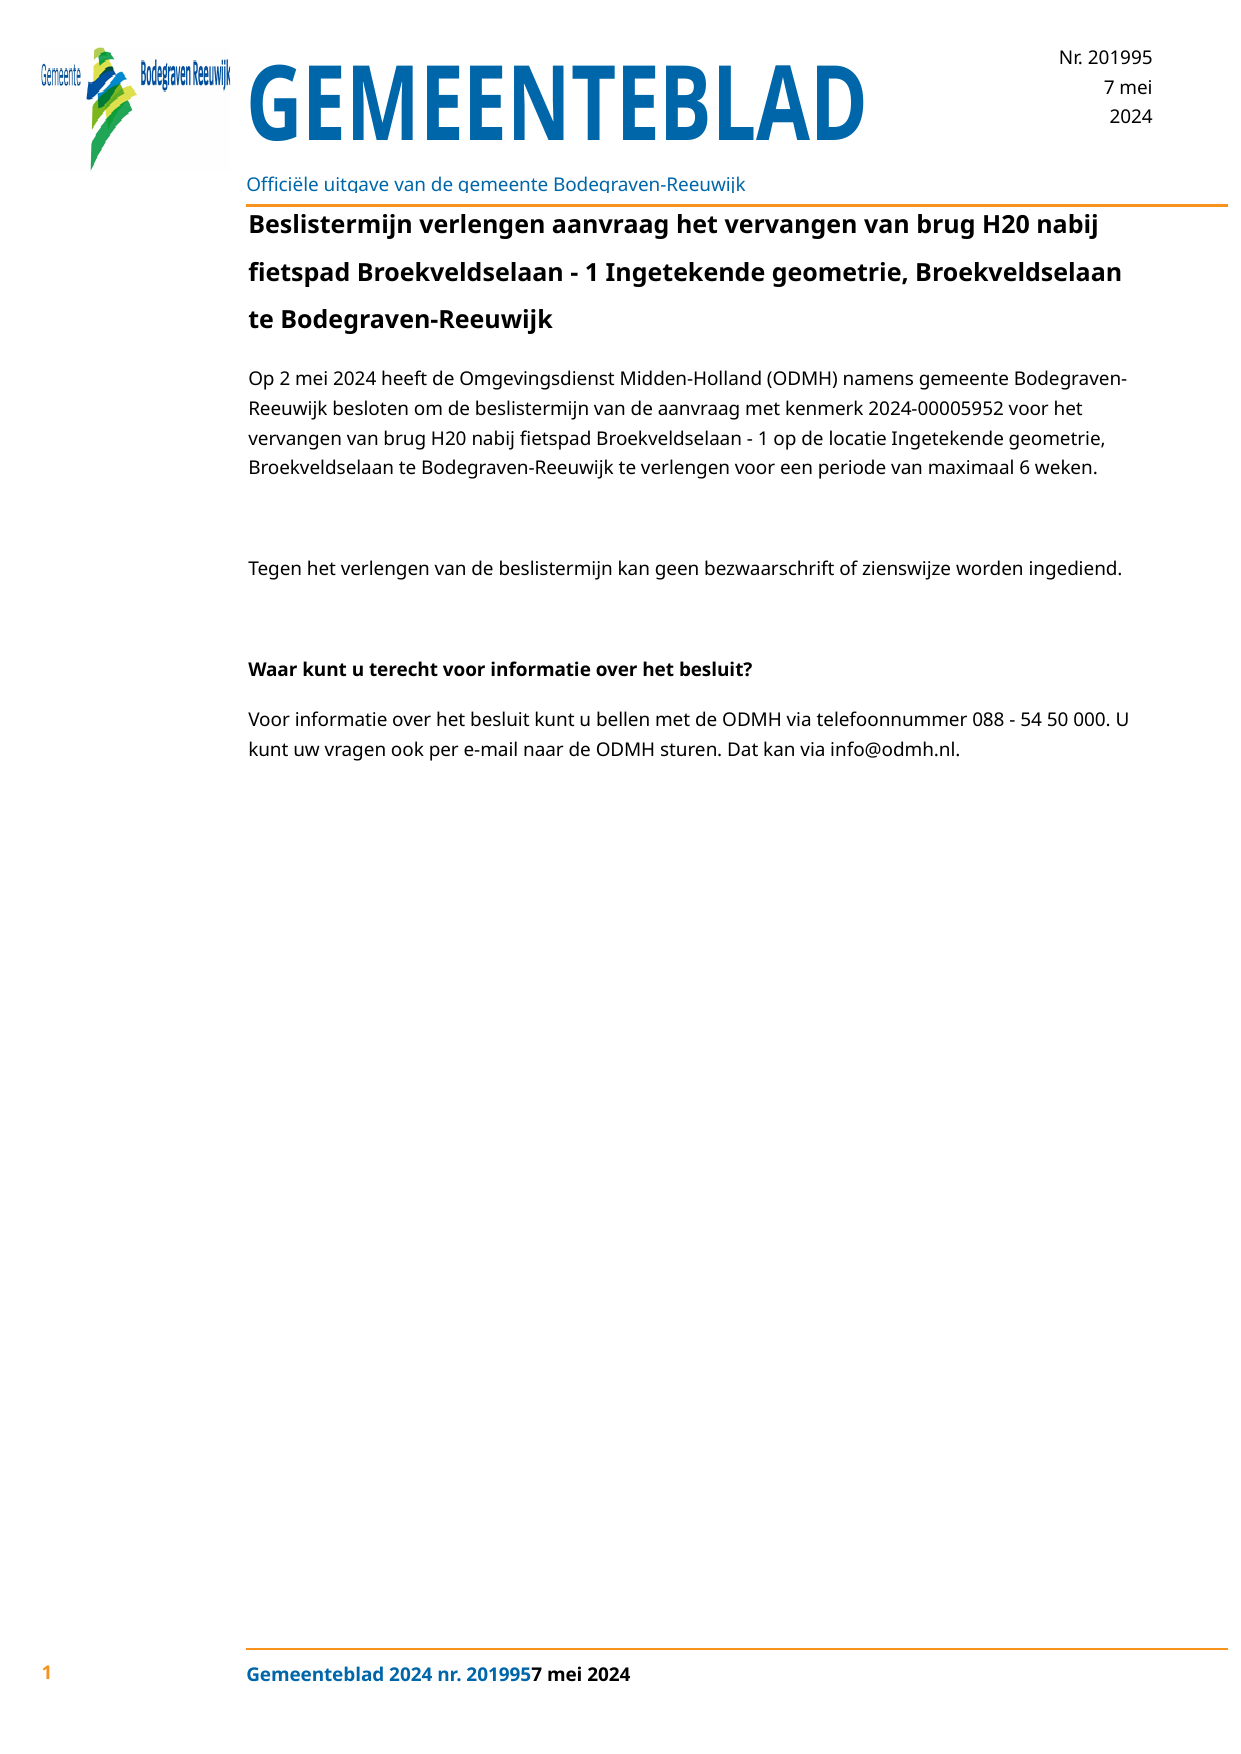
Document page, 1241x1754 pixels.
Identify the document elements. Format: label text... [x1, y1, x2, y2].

text Beslistermijn verlengen aanvraag het vervangen van brug H20 nabij fietspad Broekveldselaan - 1 Ingetekende geometrie, Broekveldselaan te Bodegraven-Reeuwijk [248, 207, 1152, 336]
text Waar kunt u terecht voor informatie over het besluit? [248, 656, 1152, 682]
text Tegen het verlengen van de beslistermijn kan geen bezwaarschrift of zienswijze worden ingediend. [248, 555, 1152, 581]
text Voor informatie over het besluit kunt u bellen met de ODMH via telefoonnummer 088 - 54 50 000. U kunt uw vragen ook per e-mail naar de ODMH sturen. Dat kan via info@odmh.nl. [248, 706, 1152, 762]
text Op 2 mei 2024 heeft de Omgevingsdienst Midden-Holland (ODMH) namens gemeente Bodegraven-Reeuwijk besloten om de beslistermijn van de aanvraag met kenmerk 2024-00005952 voor het vervangen van brug H20 nabij fietspad Broekveldselaan - 1 op de locatie Ingetekende geometrie, Broekveldselaan te Bodegraven-Reeuwijk te verlengen voor een periode van maximaal 6 weken. [248, 366, 1152, 480]
picture [41, 47, 231, 172]
